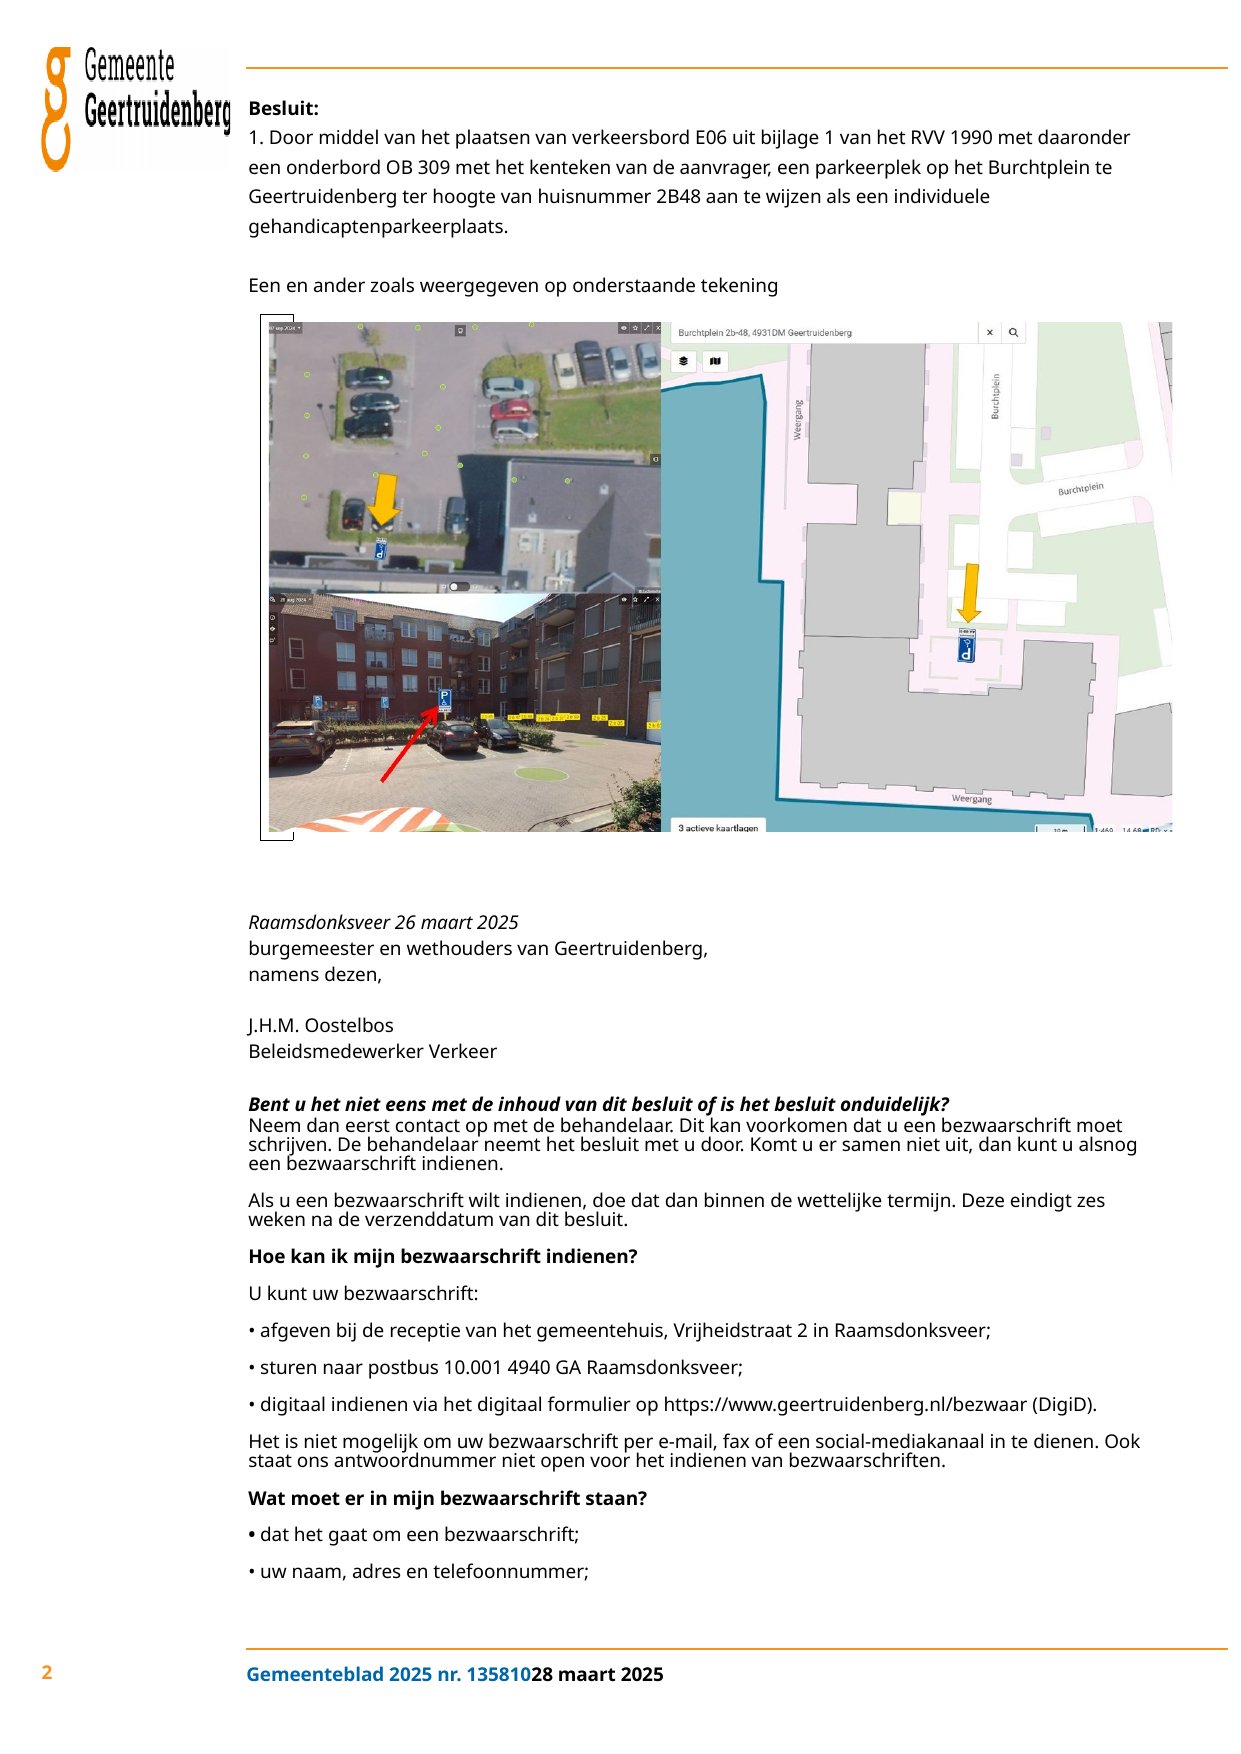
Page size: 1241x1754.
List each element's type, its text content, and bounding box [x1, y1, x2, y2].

text • digitaal indienen via het digitaal formulier op https://www.geertruidenberg.nl/bezwaar (DigiD). [248, 1396, 1152, 1416]
text Hoe kan ik mijn bezwaarschrift indienen? [248, 1248, 1152, 1268]
picture [268, 322, 1173, 832]
text burgemeester en wethouders van Geertruidenberg, [248, 935, 1152, 961]
text Bent u het niet eens met de inhoud van dit besluit of is het besluit onduidelijk? [248, 1091, 1152, 1117]
text 1. Door middel van het plaatsen van verkeersbord E06 uit bijlage 1 van het RVV 1990 met daaronder een onderbord OB 309 met het kenteken van de aanvrager, een parkeerplek op het Burchtplein te Geertruidenberg ter hoogte van huisnummer 2B48 aan te wijzen als een individuele gehandicaptenparkeerplaats. [248, 124, 1152, 239]
text • sturen naar postbus 10.001 4940 GA Raamsdonksveer; [248, 1359, 1152, 1378]
text Een en ander zoals weergegeven op onderstaande tekening [248, 272, 1152, 298]
text • uw naam, adres en telefoonnummer; [248, 1563, 1152, 1583]
text J.H.M. Oostelbos [248, 1012, 1152, 1038]
text Wat moet er in mijn bezwaarschrift staan? [248, 1489, 1152, 1509]
picture [41, 47, 231, 172]
text Raamsdonksveer 26 maart 2025 [248, 909, 1152, 935]
text Neem dan eerst contact op met de behandelaar. Dit kan voorkomen dat u een bezwaarschrift moet schrijven. De behandelaar neemt het besluit met u door. Komt u er samen niet uit, dan kunt u alsnog een bezwaarschrift indienen. [248, 1117, 1152, 1174]
text • afgeven bij de receptie van het gemeentehuis, Vrijheidstraat 2 in Raamsdonksveer; [248, 1322, 1152, 1342]
text Het is niet mogelijk om uw bezwaarschrift per e-mail, fax of een social-mediakanaal in te dienen. Ook staat ons antwoordnummer niet open voor het indienen van bezwaarschriften. [248, 1433, 1152, 1472]
text namens dezen, [248, 961, 1152, 986]
text • dat het gaat om een bezwaarschrift; [248, 1526, 1152, 1546]
text U kunt uw bezwaarschrift: [248, 1285, 1152, 1304]
text Als u een bezwaarschrift wilt indienen, doe dat dan binnen de wettelijke termijn. Deze eindigt zes weken na de verzenddatum van dit besluit. [248, 1192, 1152, 1231]
text Besluit: [248, 95, 1152, 121]
text Beleidsmedewerker Verkeer [248, 1038, 1152, 1064]
